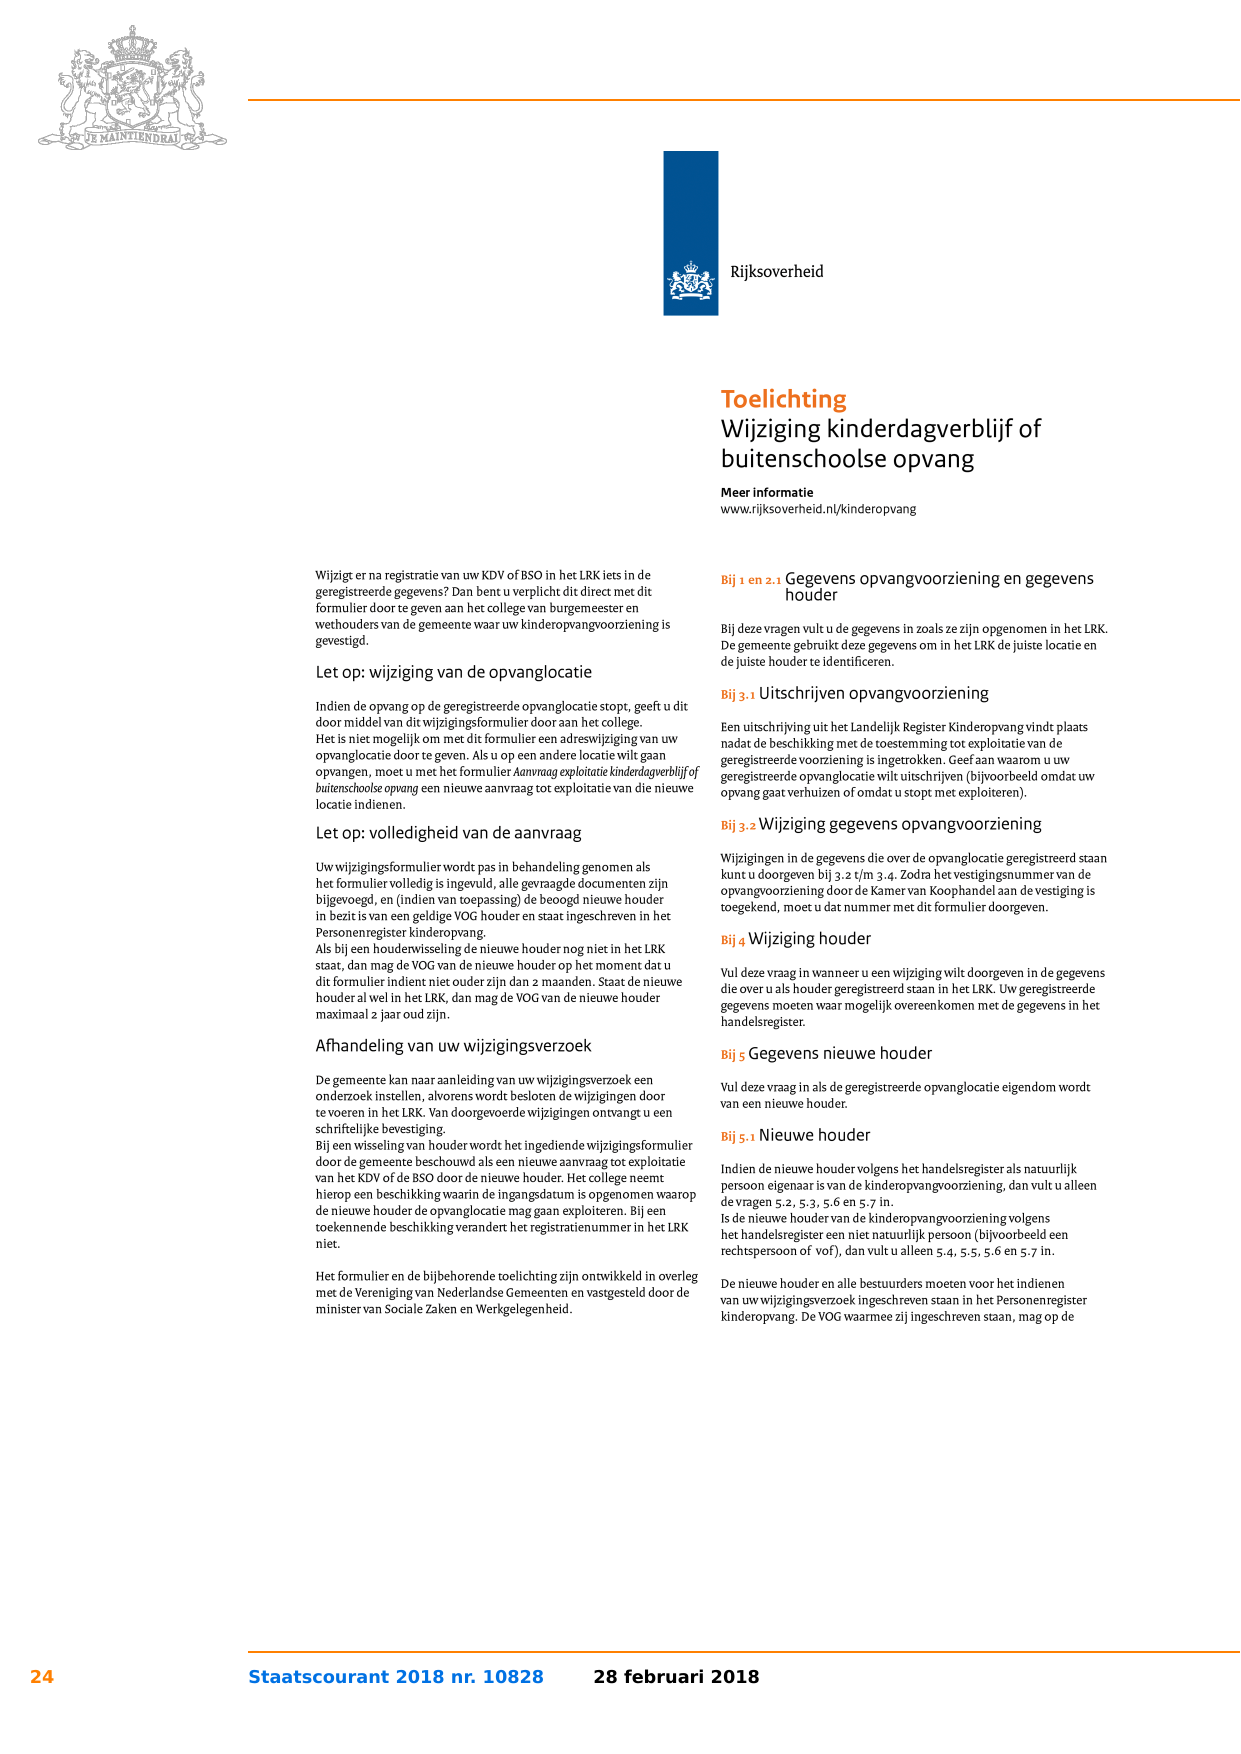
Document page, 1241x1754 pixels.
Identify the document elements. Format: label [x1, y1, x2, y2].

picture [38, 25, 227, 150]
picture [248, 151, 1134, 1404]
